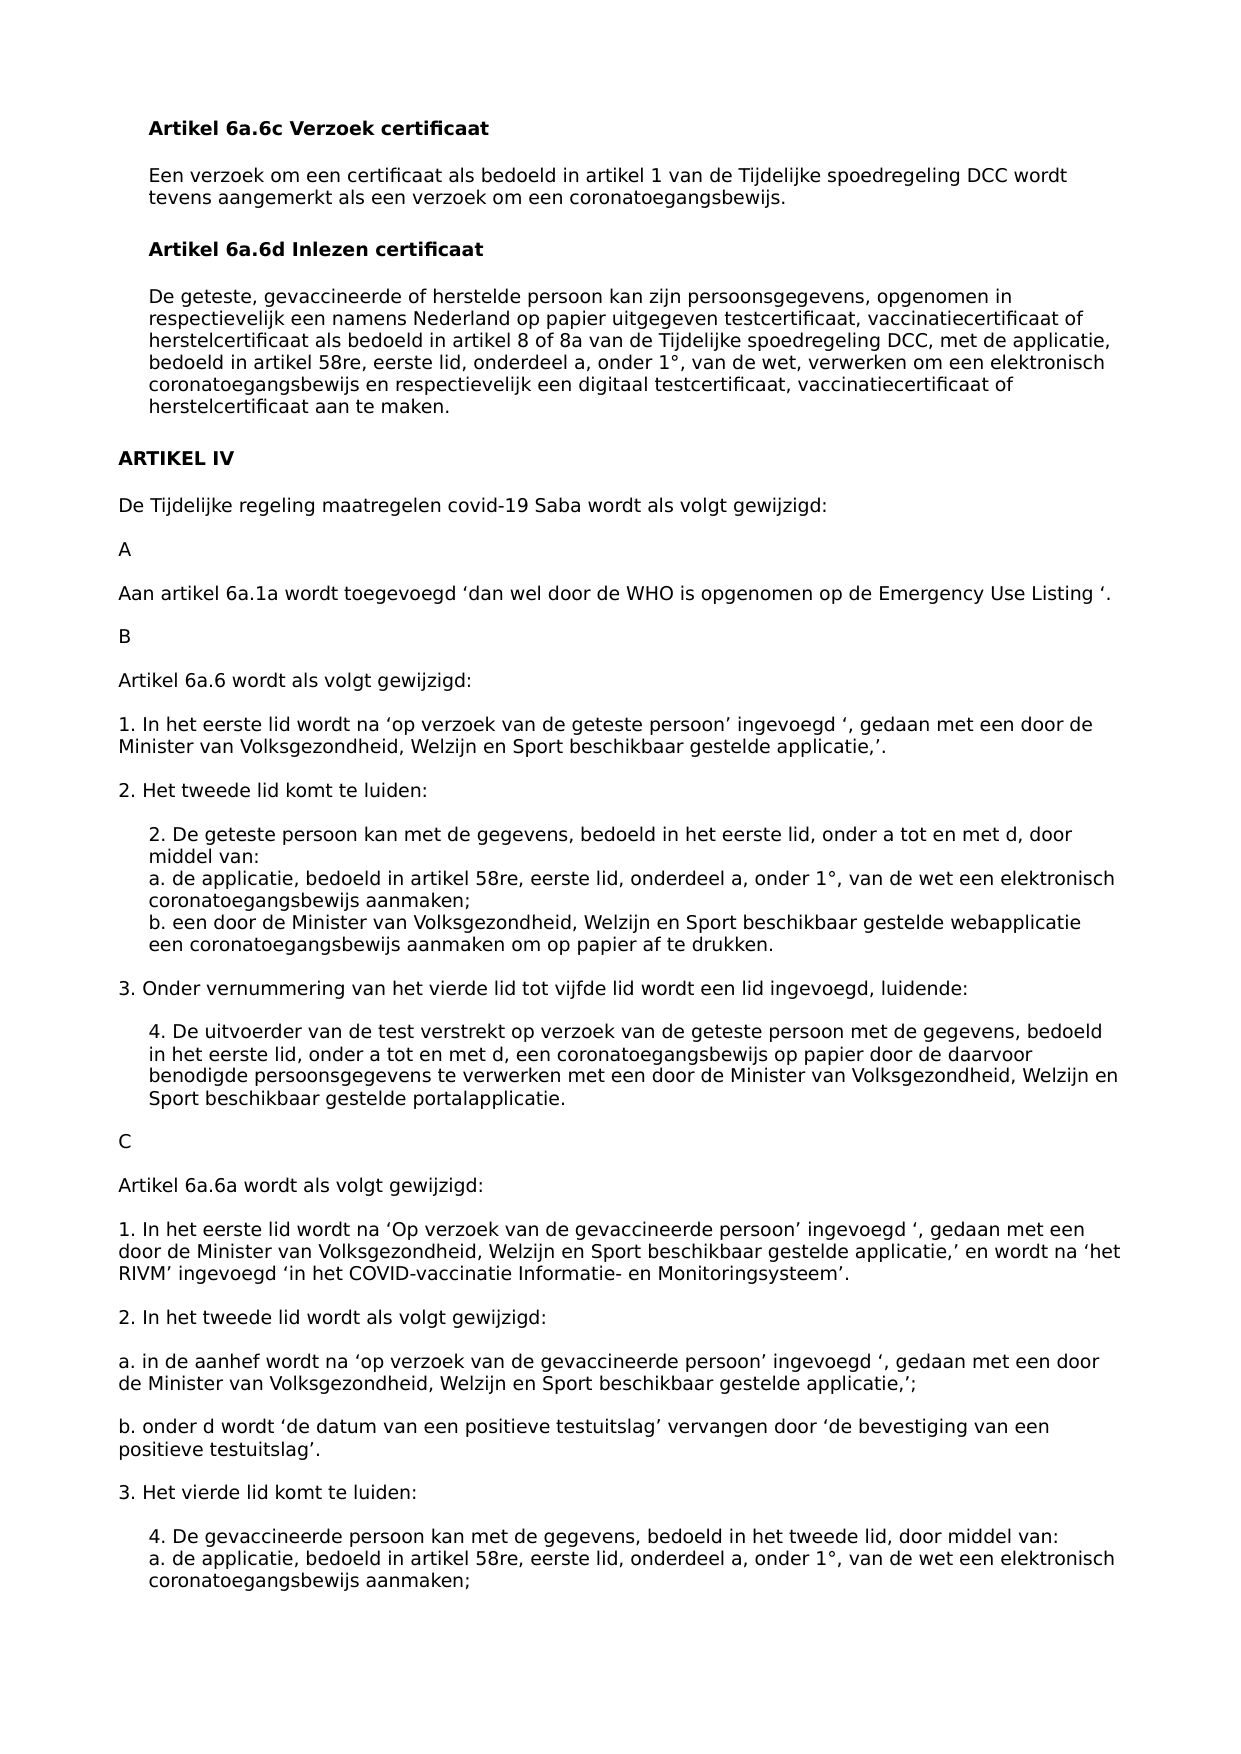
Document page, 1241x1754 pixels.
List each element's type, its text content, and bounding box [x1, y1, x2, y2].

text A [118, 539, 1122, 561]
text De Tijdelijke regeling maatregelen covid-19 Saba wordt als volgt gewijzigd: [118, 495, 1122, 517]
subtitle Artikel 6a.6d Inlezen certificaat [148, 239, 1122, 261]
text Artikel 6a.6a wordt als volgt gewijzigd: [118, 1175, 1122, 1197]
text Een verzoek om een certificaat als bedoeld in artikel 1 van de Tijdelijke spoedregeling DCC wordt tevens aangemerkt als een verzoek om een coronatoegangsbewijs. [148, 165, 1122, 209]
text 2. De geteste persoon kan met de gegevens, bedoeld in het eerste lid, onder a tot en met d, door middel van: [148, 824, 1122, 868]
text b. een door de Minister van Volksgezondheid, Welzijn en Sport beschikbaar gestelde webapplicatie een coronatoegangsbewijs aanmaken om op papier af te drukken. [148, 912, 1122, 956]
subtitle Artikel 6a.6c Verzoek certificaat [148, 118, 1122, 140]
text 3. Het vierde lid komt te luiden: [118, 1482, 1122, 1504]
text Aan artikel 6a.1a wordt toegevoegd ‘dan wel door de WHO is opgenomen op de Emergency Use Listing ‘. [118, 583, 1122, 604]
text a. de applicatie, bedoeld in artikel 58re, eerste lid, onderdeel a, onder 1°, van de wet een elektronisch coronatoegangsbewijs aanmaken; [148, 868, 1122, 912]
text C [118, 1131, 1122, 1153]
text 1. In het eerste lid wordt na ‘Op verzoek van de gevaccineerde persoon’ ingevoegd ‘, gedaan met een door de Minister van Volksgezondheid, Welzijn en Sport beschikbaar gestelde applicatie,’ en wordt na ‘het RIVM’ ingevoegd ‘in het COVID-vaccinatie Informatie- en Monitoringsysteem’. [118, 1219, 1122, 1285]
text De geteste, gevaccineerde of herstelde persoon kan zijn persoonsgegevens, opgenomen in respectievelijk een namens Nederland op papier uitgegeven testcertificaat, vaccinatiecertificaat of herstelcertificaat als bedoeld in artikel 8 of 8a van de Tijdelijke spoedregeling DCC, met de applicatie, bedoeld in artikel 58re, eerste lid, onderdeel a, onder 1°, van de wet, verwerken om een elektronisch coronatoegangsbewijs en respectievelijk een digitaal testcertificaat, vaccinatiecertificaat of herstelcertificaat aan te maken. [148, 286, 1122, 418]
text 4. De uitvoerder van de test verstrekt op verzoek van de geteste persoon met de gegevens, bedoeld in het eerste lid, onder a tot en met d, een coronatoegangsbewijs op papier door de daarvoor benodigde persoonsgegevens te verwerken met een door de Minister van Volksgezondheid, Welzijn en Sport beschikbaar gestelde portalapplicatie. [148, 1021, 1122, 1109]
text b. onder d wordt ‘de datum van een positieve testuitslag’ vervangen door ‘de bevestiging van een positieve testuitslag’. [118, 1416, 1122, 1460]
text 4. De gevaccineerde persoon kan met de gegevens, bedoeld in het tweede lid, door middel van: [148, 1526, 1122, 1548]
text 2. In het tweede lid wordt als volgt gewijzigd: [118, 1307, 1122, 1329]
text a. de applicatie, bedoeld in artikel 58re, eerste lid, onderdeel a, onder 1°, van de wet een elektronisch coronatoegangsbewijs aanmaken; [148, 1548, 1122, 1592]
text a. in de aanhef wordt na ‘op verzoek van de gevaccineerde persoon’ ingevoegd ‘, gedaan met een door de Minister van Volksgezondheid, Welzijn en Sport beschikbaar gestelde applicatie,’; [118, 1351, 1122, 1394]
text B [118, 626, 1122, 648]
text 1. In het eerste lid wordt na ‘op verzoek van de geteste persoon’ ingevoegd ‘, gedaan met een door de Minister van Volksgezondheid, Welzijn en Sport beschikbaar gestelde applicatie,’. [118, 714, 1122, 758]
text Artikel 6a.6 wordt als volgt gewijzigd: [118, 670, 1122, 692]
text 2. Het tweede lid komt te luiden: [118, 780, 1122, 802]
text 3. Onder vernummering van het vierde lid tot vijfde lid wordt een lid ingevoegd, luidende: [118, 978, 1122, 999]
subtitle ARTIKEL IV [118, 448, 1122, 470]
